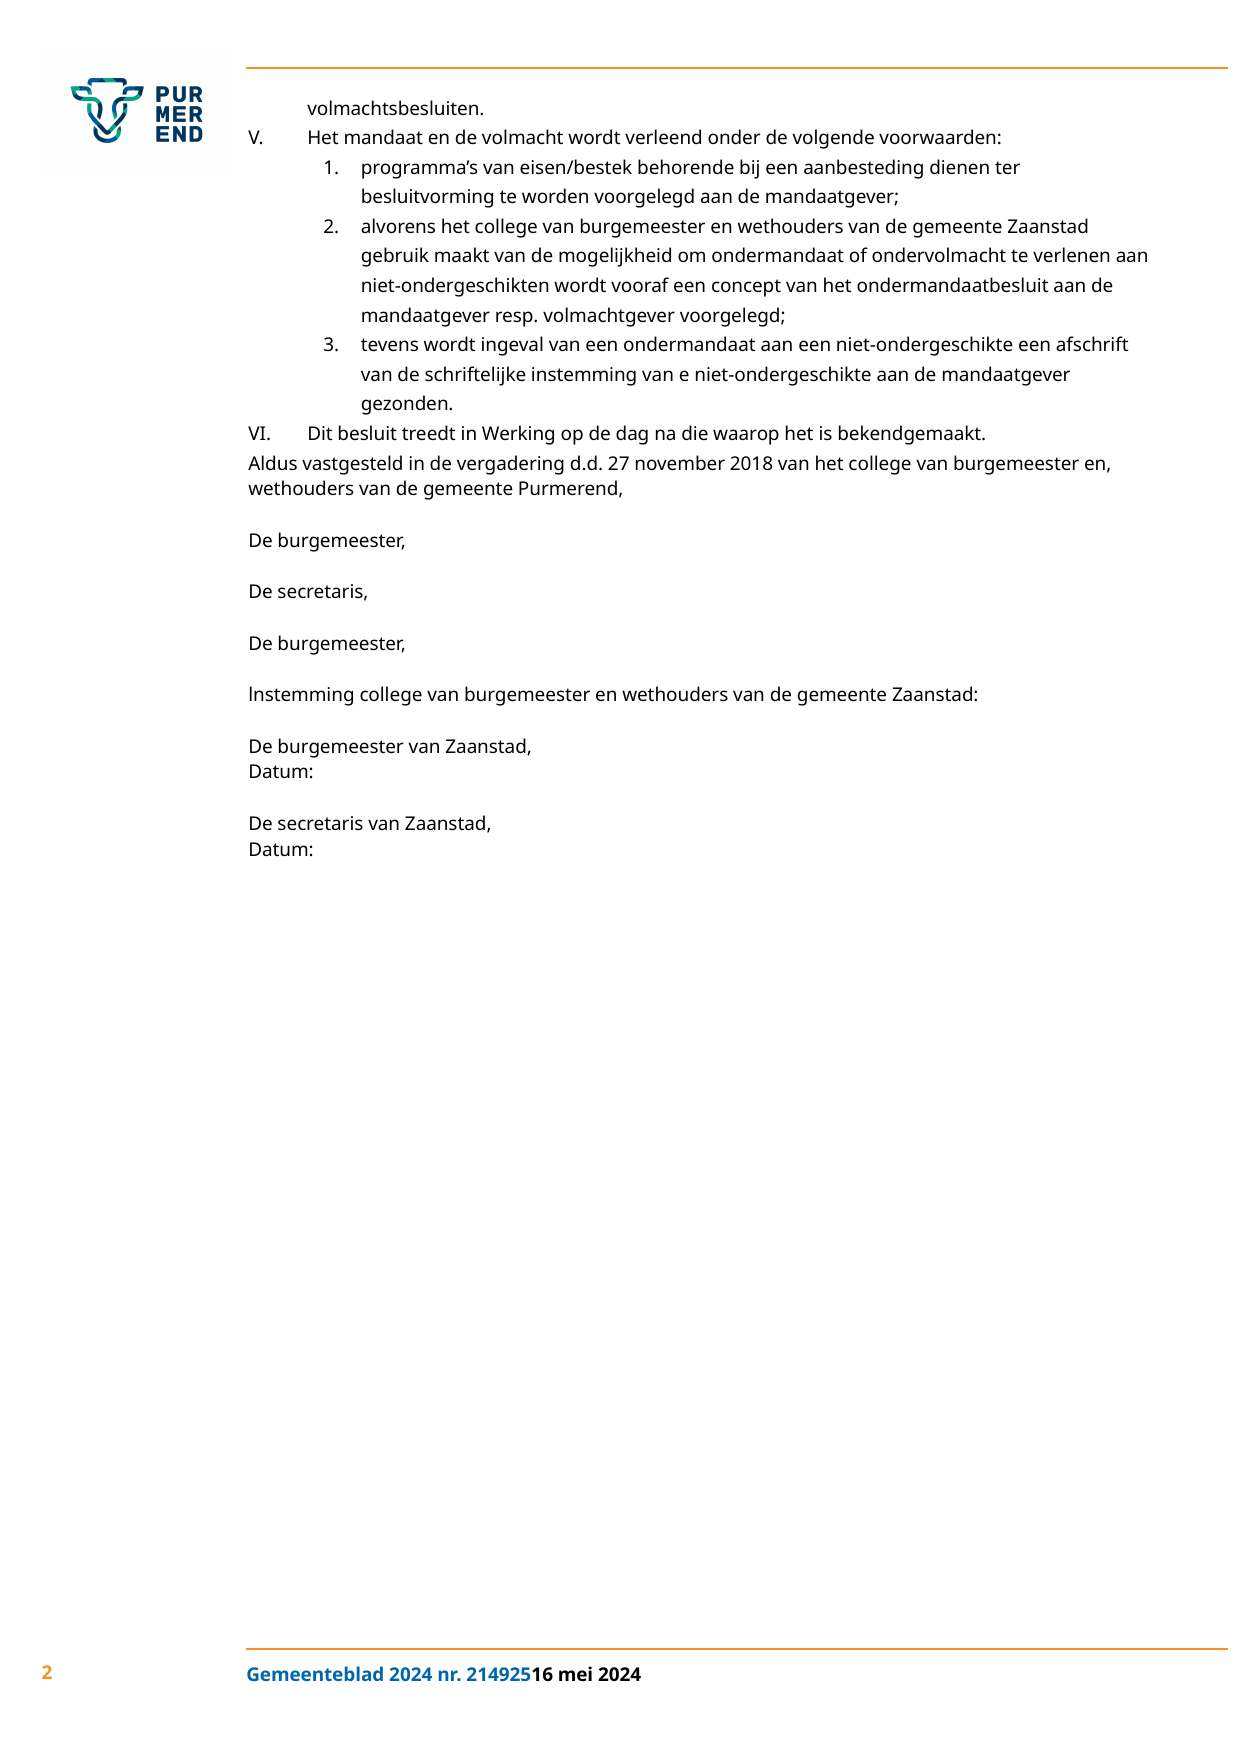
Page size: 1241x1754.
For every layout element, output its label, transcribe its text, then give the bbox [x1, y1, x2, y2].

list alvorens het college van burgemeester en wethouders van de gemeente Zaanstad gebruik maakt van de mogelijkheid om ondermandaat of ondervolmacht te verlenen aan niet-ondergeschikten wordt vooraf een concept van het ondermandaatbesluit aan de mandaatgever resp. volmachtgever voorgelegd; [323, 213, 1152, 328]
text De burgemeester van Zaanstad, [248, 733, 1152, 758]
picture [41, 47, 231, 172]
text De secretaris, [248, 578, 1152, 604]
list tevens wordt ingeval van een ondermandaat aan een niet-ondergeschikte een afschrift van de schriftelijke instemming van e niet-ondergeschikte aan de mandaatgever gezonden. [323, 331, 1152, 416]
list volmachtsbesluiten. [248, 95, 1152, 121]
text De secretaris van Zaanstad, [248, 810, 1152, 836]
text Datum: [248, 758, 1152, 784]
list programma’s van eisen/bestek behorende bij een aanbesteding dienen ter besluitvorming te worden voorgelegd aan de mandaatgever; [323, 154, 1152, 209]
list Dit besluit treedt in Werking op de dag na die waarop het is bekendgemaakt. [248, 420, 1152, 446]
text Aldus vastgesteld in de vergadering d.d. 27 november 2018 van het college van burgemeester en, wethouders van de gemeente Purmerend, [248, 450, 1152, 501]
text Datum: [248, 836, 1152, 861]
text De burgemeester, [248, 527, 1152, 553]
list Het mandaat en de volmacht wordt verleend onder de volgende voorwaarden: [248, 124, 1152, 150]
text De burgemeester, [248, 630, 1152, 656]
text lnstemming college van burgemeester en wethouders van de gemeente Zaanstad: [248, 681, 1152, 707]
